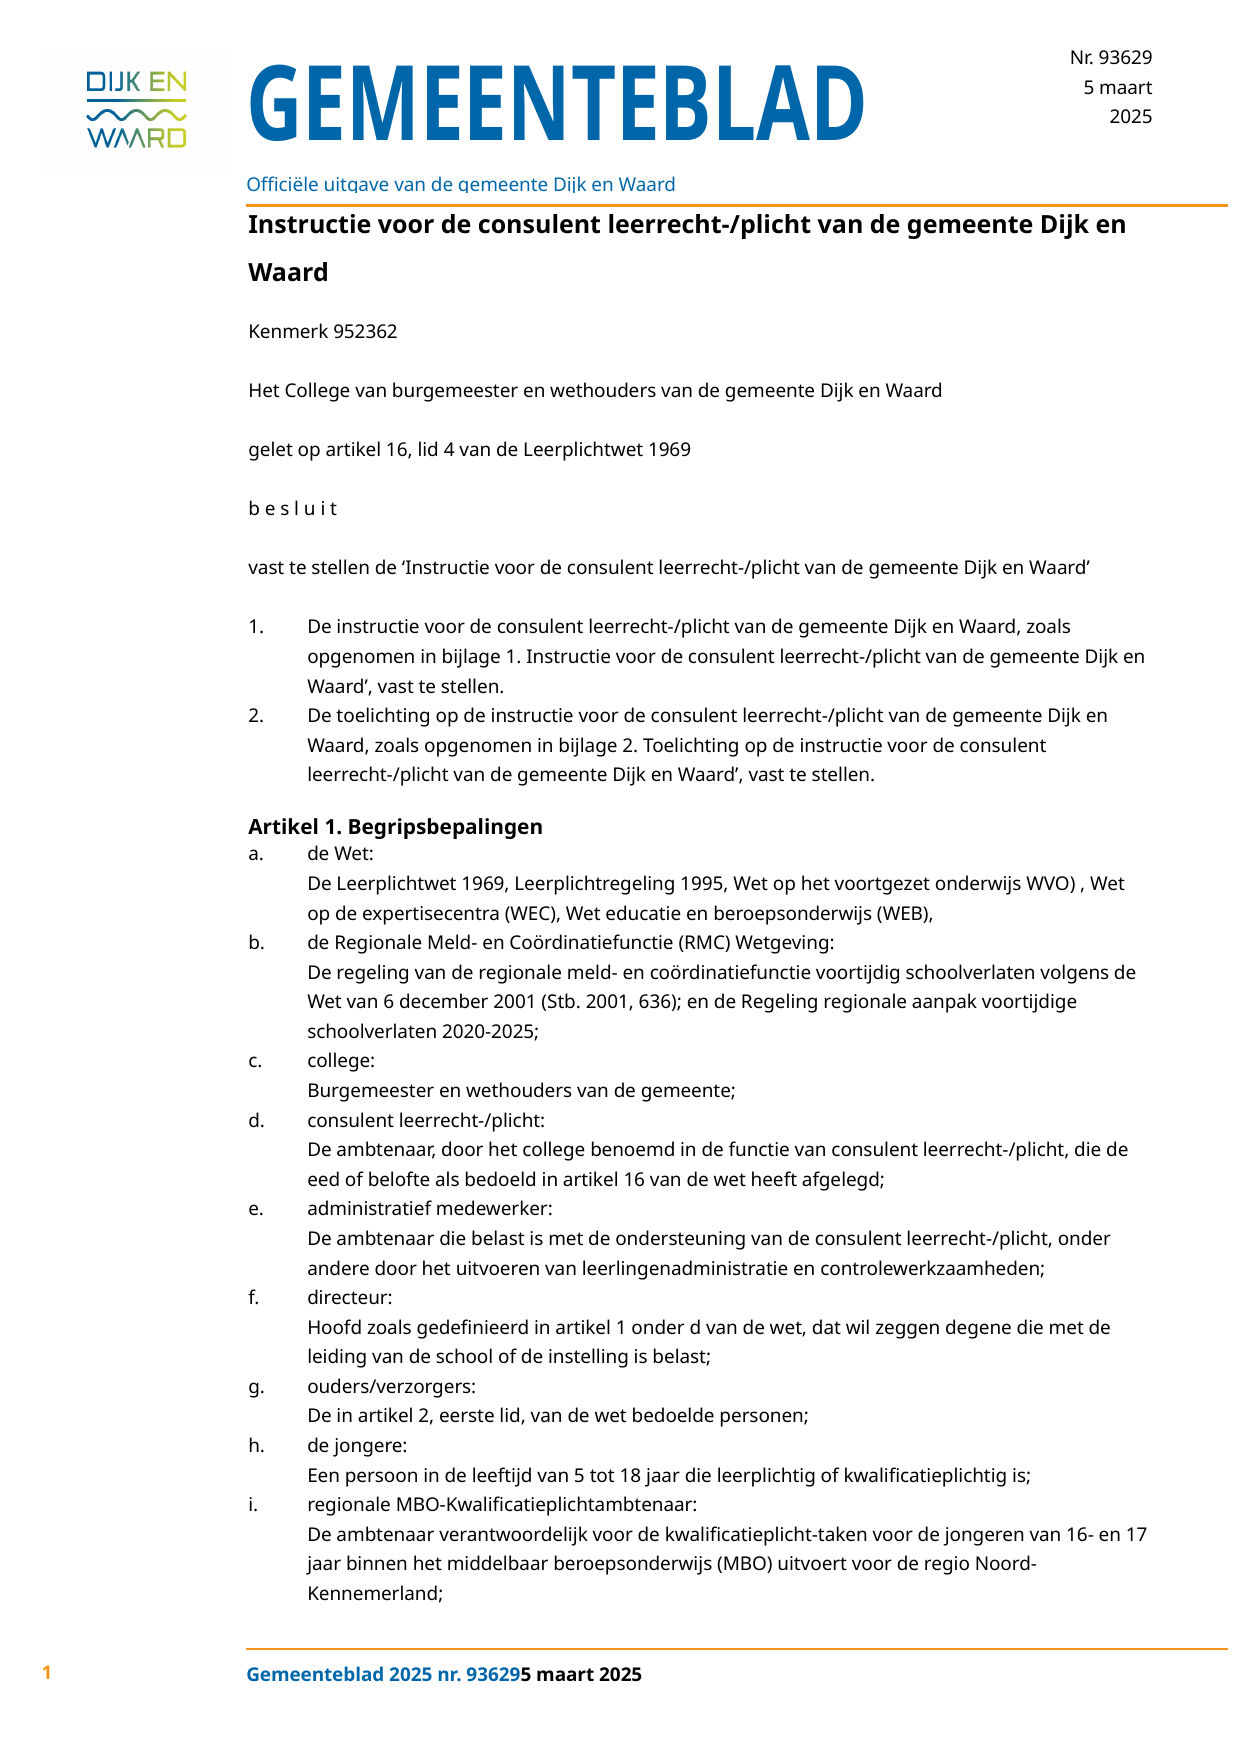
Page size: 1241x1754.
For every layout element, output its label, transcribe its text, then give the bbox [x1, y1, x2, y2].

list De ambtenaar verantwoordelijk voor de kwalificatieplicht-taken voor de jongeren van 16- en 17 jaar binnen het middelbaar beroepsonderwijs (MBO) uitvoert voor de regio Noord-Kennemerland; [248, 1521, 1152, 1606]
list De regeling van de regionale meld- en coördinatiefunctie voortijdig schoolverlaten volgens de Wet van 6 december 2001 (Stb. 2001, 636); en de Regeling regionale aanpak voortijdige schoolverlaten 2020-2025; [248, 959, 1152, 1044]
list Burgemeester en wethouders van de gemeente; [248, 1077, 1152, 1103]
text Kenmerk 952362 [248, 318, 1152, 344]
list de jongere: [248, 1432, 1152, 1458]
list De ambtenaar, door het college benoemd in de functie van consulent leerrecht-/plicht, die de eed of belofte als bedoeld in artikel 16 van de wet heeft afgelegd; [248, 1136, 1152, 1192]
text Het College van burgemeester en wethouders van de gemeente Dijk en Waard [248, 377, 1152, 403]
list consulent leerrecht-/plicht: [248, 1107, 1152, 1132]
list de Regionale Meld- en Coördinatiefunctie (RMC) Wetgeving: [248, 929, 1152, 955]
text Instructie voor de consulent leerrecht-/plicht van de gemeente Dijk en Waard [248, 207, 1152, 288]
list Een persoon in de leeftijd van 5 tot 18 jaar die leerplichtig of kwalificatieplichtig is; [248, 1462, 1152, 1487]
list regionale MBO-Kwalificatieplichtambtenaar: [248, 1491, 1152, 1517]
list De Leerplichtwet 1969, Leerplichtregeling 1995, Wet op het voortgezet onderwijs WVO) , Wet op de expertisecentra (WEC), Wet educatie en beroepsonderwijs (WEB), [248, 870, 1152, 925]
text Artikel 1. Begripsbepalingen [248, 812, 1152, 841]
list De in artikel 2, eerste lid, van de wet bedoelde personen; [248, 1403, 1152, 1428]
list directeur: [248, 1284, 1152, 1310]
list De toelichting op de instructie voor de consulent leerrecht-/plicht van de gemeente Dijk en Waard, zoals opgenomen in bijlage 2. Toelichting op de instructie voor de consulent leerrecht-/plicht van de gemeente Dijk en Waard’, vast te stellen. [248, 702, 1152, 787]
text gelet op artikel 16, lid 4 van de Leerplichtwet 1969 [248, 436, 1152, 462]
list de Wet: [248, 841, 1152, 866]
text b e s l u i t [248, 495, 1152, 521]
list ouders/verzorgers: [248, 1373, 1152, 1399]
list De ambtenaar die belast is met de ondersteuning van de consulent leerrecht-/plicht, onder andere door het uitvoeren van leerlingenadministratie en controlewerkzaamheden; [248, 1225, 1152, 1280]
picture [41, 47, 231, 172]
text vast te stellen de ‘Instructie voor de consulent leerrecht-/plicht van de gemeente Dijk en Waard’ [248, 554, 1152, 580]
list De instructie voor de consulent leerrecht-/plicht van de gemeente Dijk en Waard, zoals opgenomen in bijlage 1. Instructie voor de consulent leerrecht-/plicht van de gemeente Dijk en Waard’, vast te stellen. [248, 614, 1152, 699]
list college: [248, 1048, 1152, 1073]
list Hoofd zoals gedefinieerd in artikel 1 onder d van de wet, dat wil zeggen degene die met de leiding van de school of de instelling is belast; [248, 1314, 1152, 1369]
list administratief medewerker: [248, 1196, 1152, 1221]
